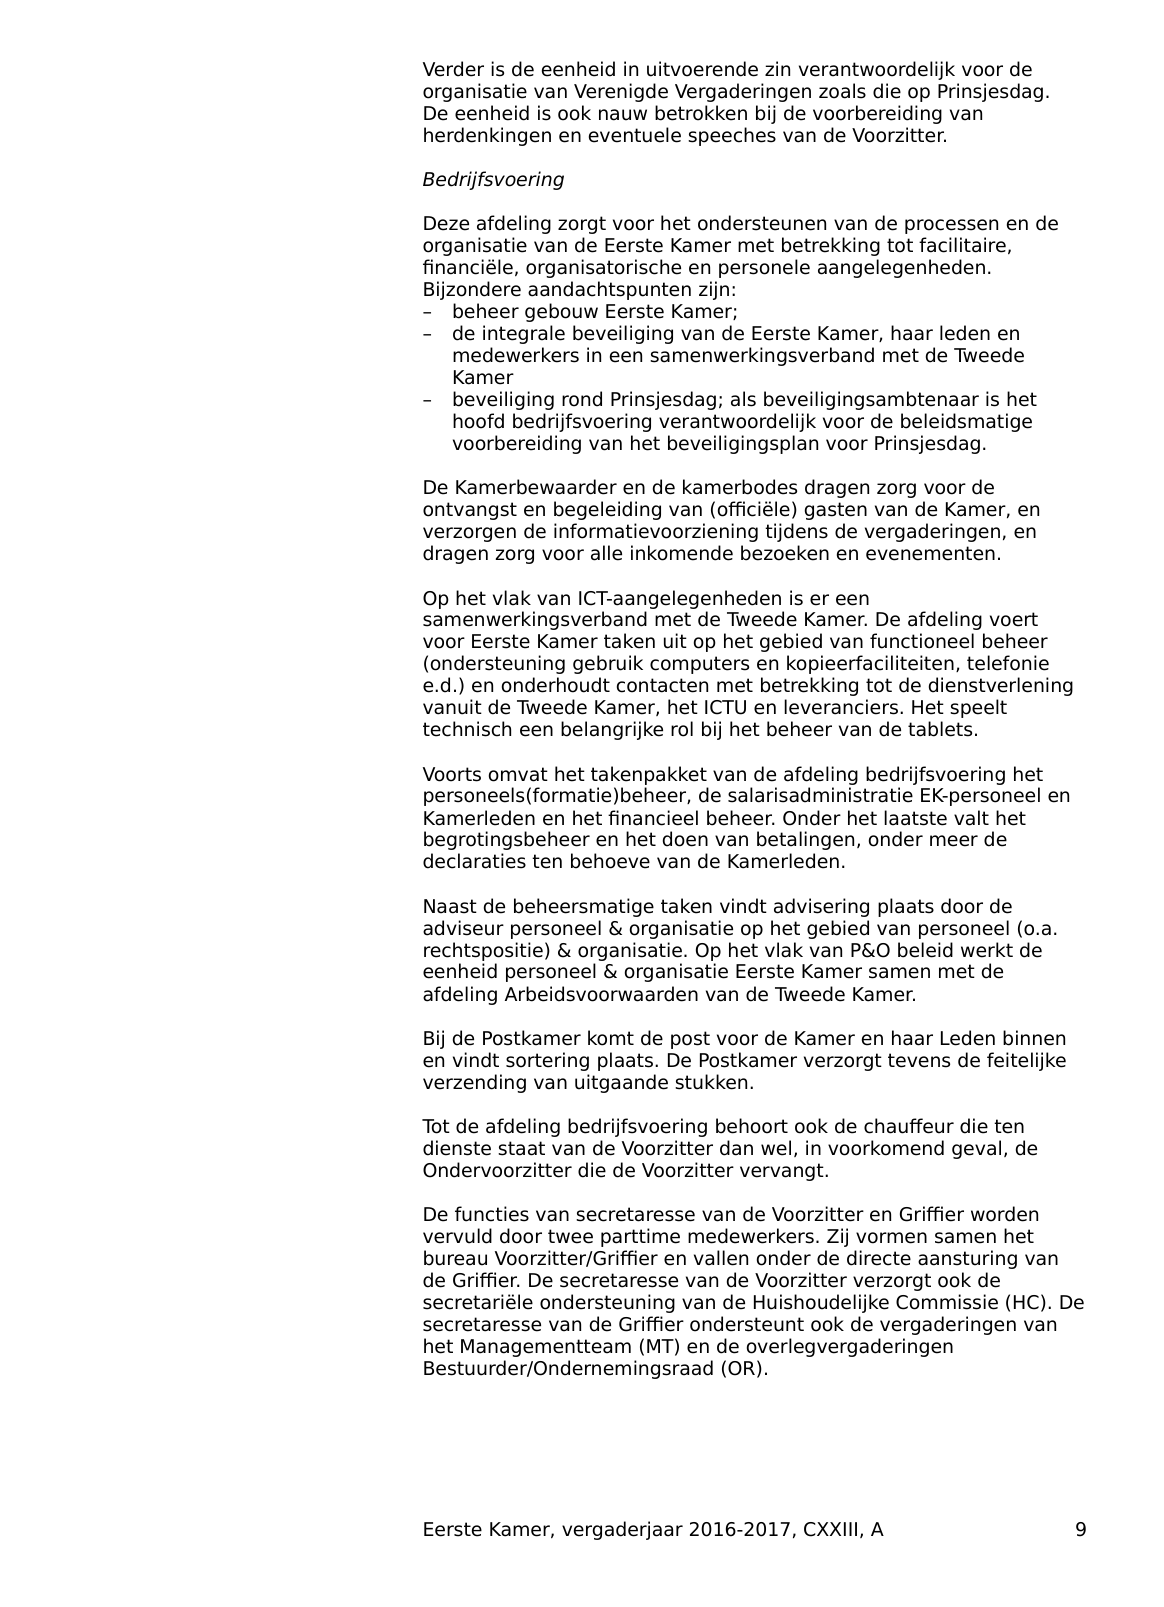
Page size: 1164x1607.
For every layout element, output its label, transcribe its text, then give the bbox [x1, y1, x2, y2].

text Op het vlak van ICT-aangelegenheden is er een samenwerkingsverband met de Tweede Kamer. De afdeling voert voor Eerste Kamer taken uit op het gebied van functioneel beheer (ondersteuning gebruik computers en kopieerfaciliteiten, telefonie e.d.) en onderhoudt contacten met betrekking tot de dienstverlening vanuit de Tweede Kamer, het ICTU en leveranciers. Het speelt technisch een belangrijke rol bij het beheer van de tablets. [422, 587, 1087, 741]
text – beveiliging rond Prinsjesdag; als beveiligingsambtenaar is het hoofd bedrijfsvoering verantwoordelijk voor de beleidsmatige voorbereiding van het beveiligingsplan voor Prinsjesdag. [422, 389, 1087, 455]
text Tot de afdeling bedrijfsvoering behoort ook de chauffeur die ten dienste staat van de Voorzitter dan wel, in voorkomend geval, de Ondervoorzitter die de Voorzitter vervangt. [422, 1116, 1087, 1182]
text De functies van secretaresse van de Voorzitter en Griffier worden vervuld door twee parttime medewerkers. Zij vormen samen het bureau Voorzitter/Griffier en vallen onder de directe aansturing van de Griffier. De secretaresse van de Voorzitter verzorgt ook de secretariële ondersteuning van de Huishoudelijke Commissie (HC). De secretaresse van de Griffier ondersteunt ook de vergaderingen van het Managementteam (MT) en de overlegvergaderingen Bestuurder/Ondernemingsraad (OR). [422, 1204, 1087, 1380]
text Bijzondere aandachtspunten zijn: [422, 279, 1087, 301]
text – beheer gebouw Eerste Kamer; [422, 301, 1087, 323]
text – de integrale beveiliging van de Eerste Kamer, haar leden en medewerkers in een samenwerkingsverband met de Tweede Kamer [422, 323, 1087, 389]
text Naast de beheersmatige taken vindt advisering plaats door de adviseur personeel & organisatie op het gebied van personeel (o.a. rechtspositie) & organisatie. Op het vlak van P&O beleid werkt de eenheid personeel & organisatie Eerste Kamer samen met de afdeling Arbeidsvoorwaarden van de Tweede Kamer. [422, 896, 1087, 1005]
text Deze afdeling zorgt voor het ondersteunen van de processen en de organisatie van de Eerste Kamer met betrekking tot facilitaire, financiële, organisatorische en personele aangelegenheden. [422, 213, 1087, 279]
text Voorts omvat het takenpakket van de afdeling bedrijfsvoering het personeels(formatie)beheer, de salarisadministratie EK-personeel en Kamerleden en het financieel beheer. Onder het laatste valt het begrotingsbeheer en het doen van betalingen, onder meer de declaraties ten behoeve van de Kamerleden. [422, 763, 1087, 873]
text Verder is de eenheid in uitvoerende zin verantwoordelijk voor de organisatie van Verenigde Vergaderingen zoals die op Prinsjesdag. [422, 59, 1087, 103]
text De Kamerbewaarder en de kamerbodes dragen zorg voor de ontvangst en begeleiding van (officiële) gasten van de Kamer, en verzorgen de informatievoorziening tijdens de vergaderingen, en dragen zorg voor alle inkomende bezoeken en evenementen. [422, 477, 1087, 565]
text Bij de Postkamer komt de post voor de Kamer en haar Leden binnen en vindt sortering plaats. De Postkamer verzorgt tevens de feitelijke verzending van uitgaande stukken. [422, 1028, 1087, 1093]
subtitle Bedrijfsvoering [422, 169, 1087, 191]
text De eenheid is ook nauw betrokken bij de voorbereiding van herdenkingen en eventuele speeches van de Voorzitter. [422, 103, 1087, 147]
